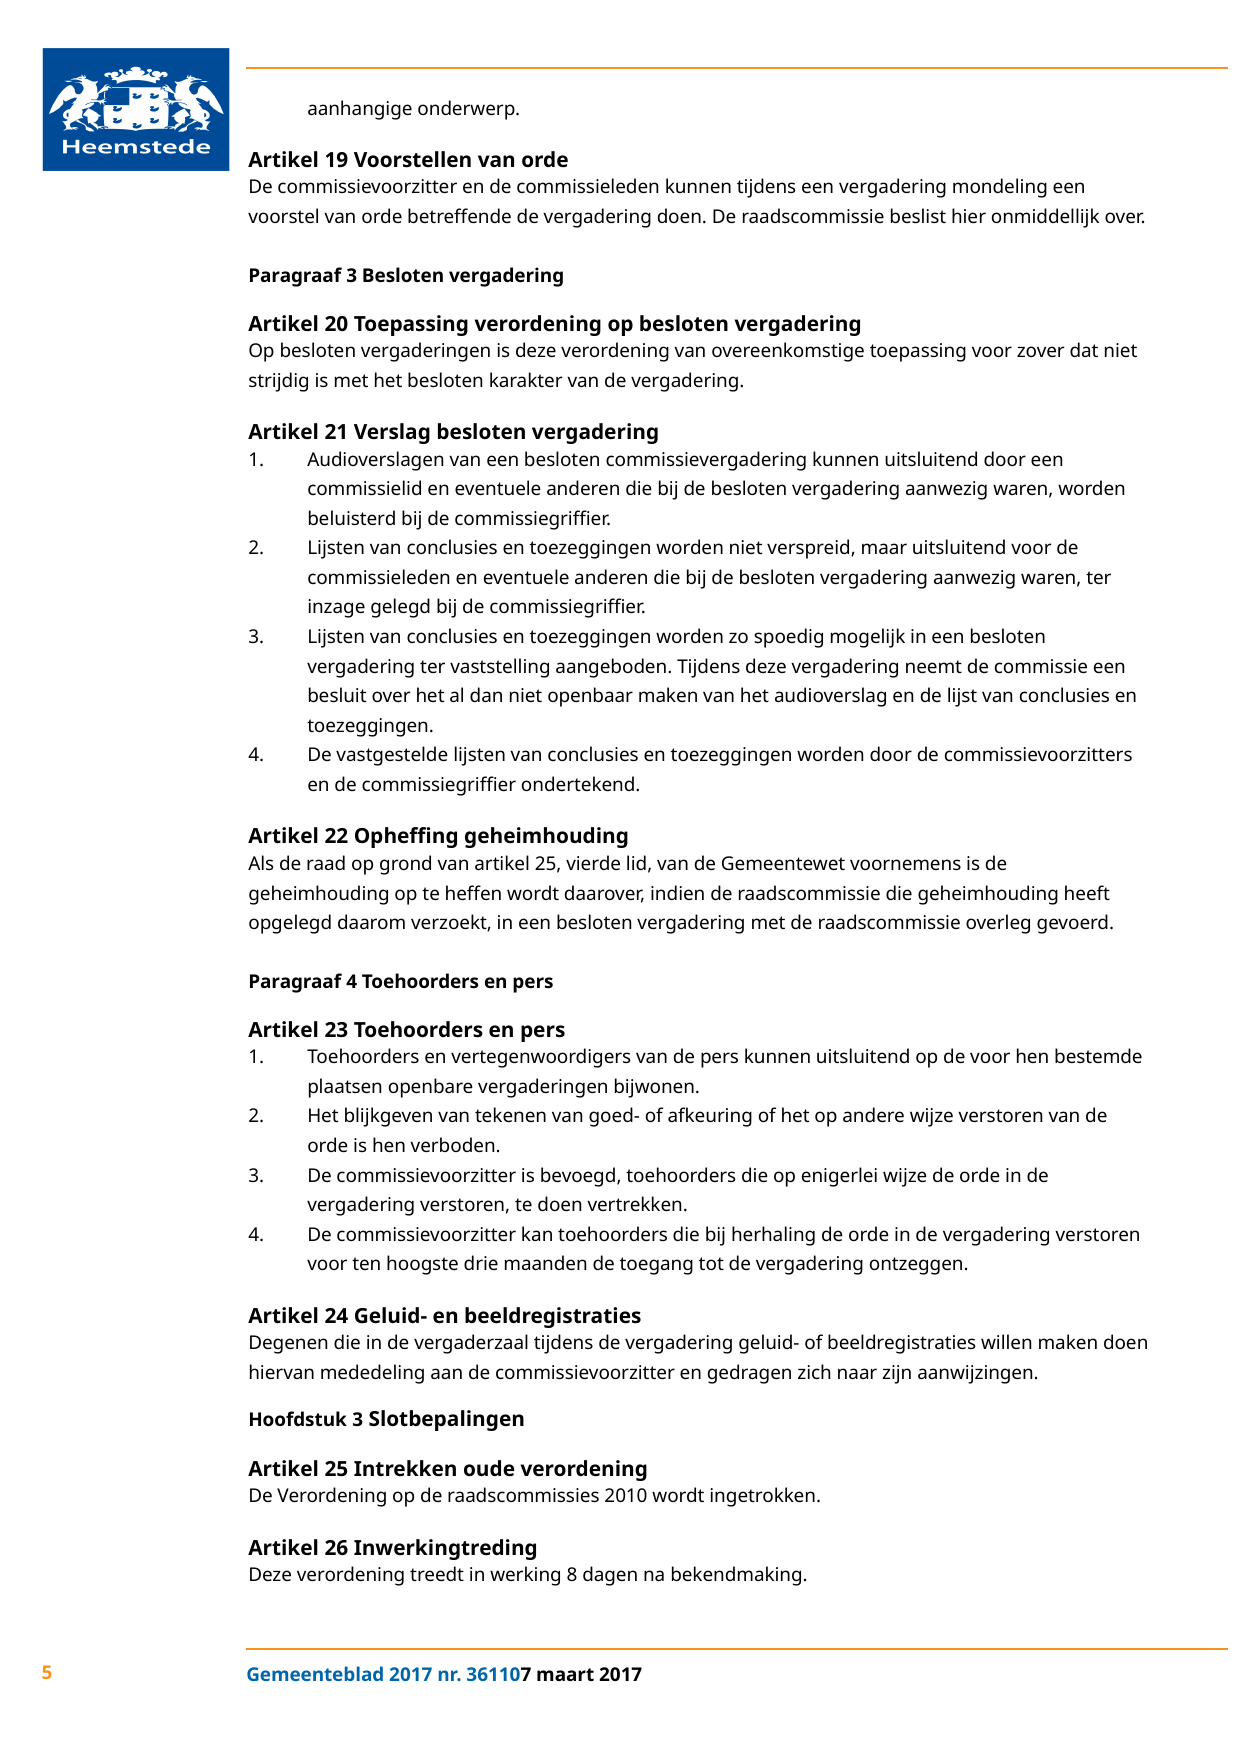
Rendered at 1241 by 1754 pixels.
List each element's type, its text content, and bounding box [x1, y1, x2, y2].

list Toehoorders en vertegenwoordigers van de pers kunnen uitsluitend op de voor hen bestemde plaatsen openbare vergaderingen bijwonen. [248, 1043, 1152, 1099]
text Artikel 23 Toehoorders en pers [248, 1015, 1152, 1043]
list Lijsten van conclusies en toezeggingen worden zo spoedig mogelijk in een besloten vergadering ter vaststelling aangeboden. Tijdens deze vergadering neemt de commissie een besluit over het al dan niet openbaar maken van het audioverslag en de lijst van conclusies en toezeggingen. [248, 623, 1152, 738]
text De commissievoorzitter en de commissieleden kunnen tijdens een vergadering mondeling een voorstel van orde betreffende de vergadering doen. De raadscommissie beslist hier onmiddellijk over. [248, 174, 1152, 229]
text Deze verordening treedt in werking 8 dagen na bekendmaking. [248, 1561, 1152, 1587]
picture [41, 47, 231, 172]
text Paragraaf 3 Besloten vergadering [248, 262, 1152, 288]
text Degenen die in de vergaderzaal tijdens de vergadering geluid- of beeldregistraties willen maken doen hiervan mededeling aan de commissievoorzitter en gedragen zich naar zijn aanwijzingen. [248, 1329, 1152, 1385]
list Lijsten van conclusies en toezeggingen worden niet verspreid, maar uitsluitend voor de commissieleden en eventuele anderen die bij de besloten vergadering aanwezig waren, ter inzage gelegd bij de commissiegriffier. [248, 534, 1152, 619]
text Artikel 20 Toepassing verordening op besloten vergadering [248, 309, 1152, 337]
list aanhangige onderwerp. [248, 95, 1152, 121]
text Artikel 19 Voorstellen van orde [248, 145, 1152, 174]
text Als de raad op grond van artikel 25, vierde lid, van de Gemeentewet voornemens is de geheimhouding op te heffen wordt daarover, indien de raadscommissie die geheimhouding heeft opgelegd daarom verzoekt, in een besloten vergadering met de raadscommissie overleg gevoerd. [248, 850, 1152, 935]
list De vastgestelde lijsten van conclusies en toezeggingen worden door de commissievoorzitters en de commissiegriffier ondertekend. [248, 742, 1152, 797]
text De Verordening op de raadscommissies 2010 wordt ingetrokken. [248, 1482, 1152, 1508]
text Artikel 22 Opheffing geheimhouding [248, 822, 1152, 850]
list Het blijkgeven van tekenen van goed- of afkeuring of het op andere wijze verstoren van de orde is hen verboden. [248, 1103, 1152, 1158]
text Paragraaf 4 Toehoorders en pers [248, 968, 1152, 994]
text Artikel 25 Intrekken oude verordening [248, 1454, 1152, 1482]
text Artikel 21 Verslag besloten vergadering [248, 417, 1152, 446]
list Audioverslagen van een besloten commissievergadering kunnen uitsluitend door een commissielid en eventuele anderen die bij de besloten vergadering aanwezig waren, worden beluisterd bij de commissiegriffier. [248, 446, 1152, 531]
list De commissievoorzitter kan toehoorders die bij herhaling de orde in de vergadering verstoren voor ten hoogste drie maanden de toegang tot de vergadering ontzeggen. [248, 1221, 1152, 1276]
list De commissievoorzitter is bevoegd, toehoorders die op enigerlei wijze de orde in de vergadering verstoren, te doen vertrekken. [248, 1162, 1152, 1217]
text Artikel 26 Inwerkingtreding [248, 1533, 1152, 1561]
text Artikel 24 Geluid- en beeldregistraties [248, 1301, 1152, 1329]
text Op besloten vergaderingen is deze verordening van overeenkomstige toepassing voor zover dat niet strijdig is met het besloten karakter van de vergadering. [248, 337, 1152, 393]
text Hoofdstuk 3 Slotbepalingen [248, 1404, 1152, 1433]
